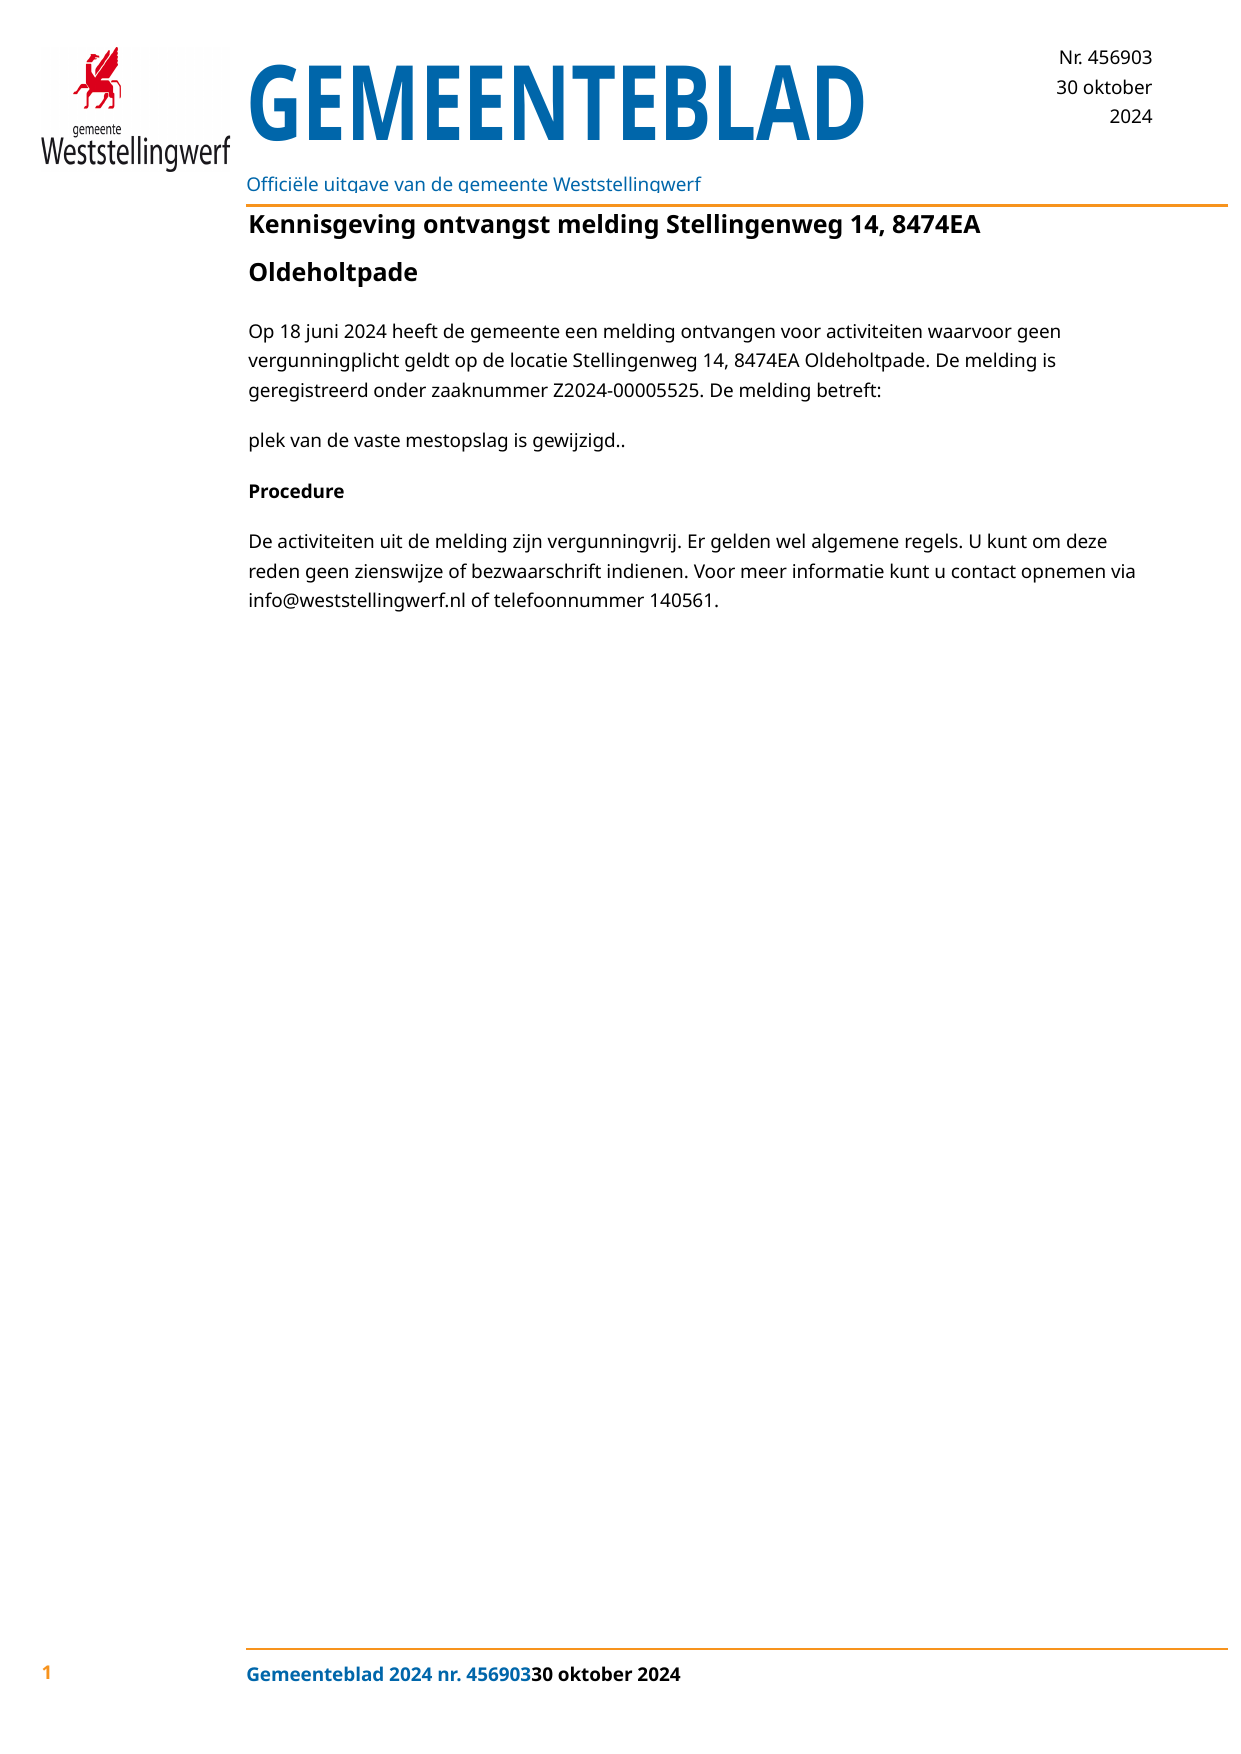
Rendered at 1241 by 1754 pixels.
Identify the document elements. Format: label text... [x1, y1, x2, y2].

text plek van de vaste mestopslag is gewijzigd.. [248, 427, 1152, 453]
text Op 18 juni 2024 heeft de gemeente een melding ontvangen voor activiteiten waarvoor geen vergunningplicht geldt op de locatie Stellingenweg 14, 8474EA Oldeholtpade. De melding is geregistreerd onder zaaknummer Z2024-00005525. De melding betreft: [248, 318, 1152, 403]
text De activiteiten uit de melding zijn vergunningvrij. Er gelden wel algemene regels. U kunt om deze reden geen zienswijze of bezwaarschrift indienen. Voor meer informatie kunt u contact opnemen via info@weststellingwerf.nl of telefoonnummer 140561. [248, 528, 1152, 613]
picture [41, 47, 231, 172]
text Kennisgeving ontvangst melding Stellingenweg 14, 8474EA Oldeholtpade [248, 207, 1152, 288]
text Procedure [248, 478, 1152, 504]
